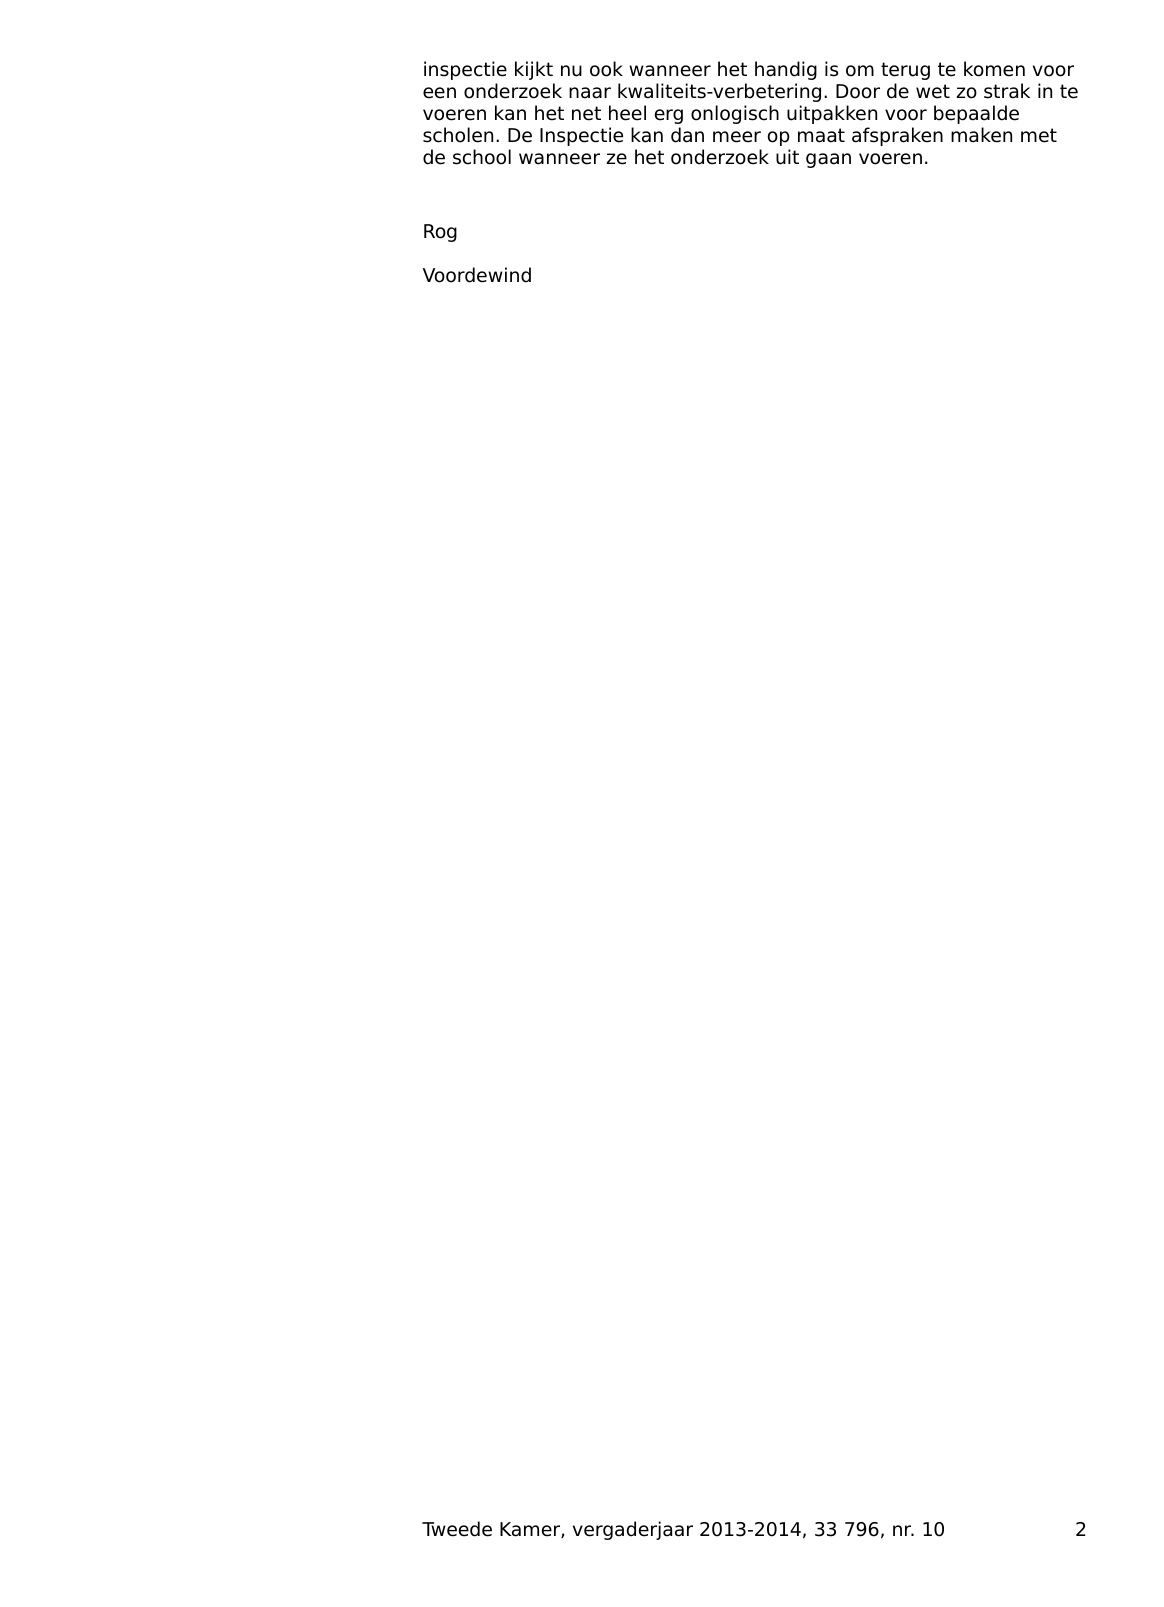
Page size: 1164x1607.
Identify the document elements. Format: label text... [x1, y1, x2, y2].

text inspectie kijkt nu ook wanneer het handig is om terug te komen voor een onderzoek naar kwaliteits-verbetering. Door de wet zo strak in te voeren kan het net heel erg onlogisch uitpakken voor bepaalde scholen. De Inspectie kan dan meer op maat afspraken maken met de school wanneer ze het onderzoek uit gaan voeren. [422, 59, 1087, 169]
text Rog Voordewind [422, 199, 1087, 287]
